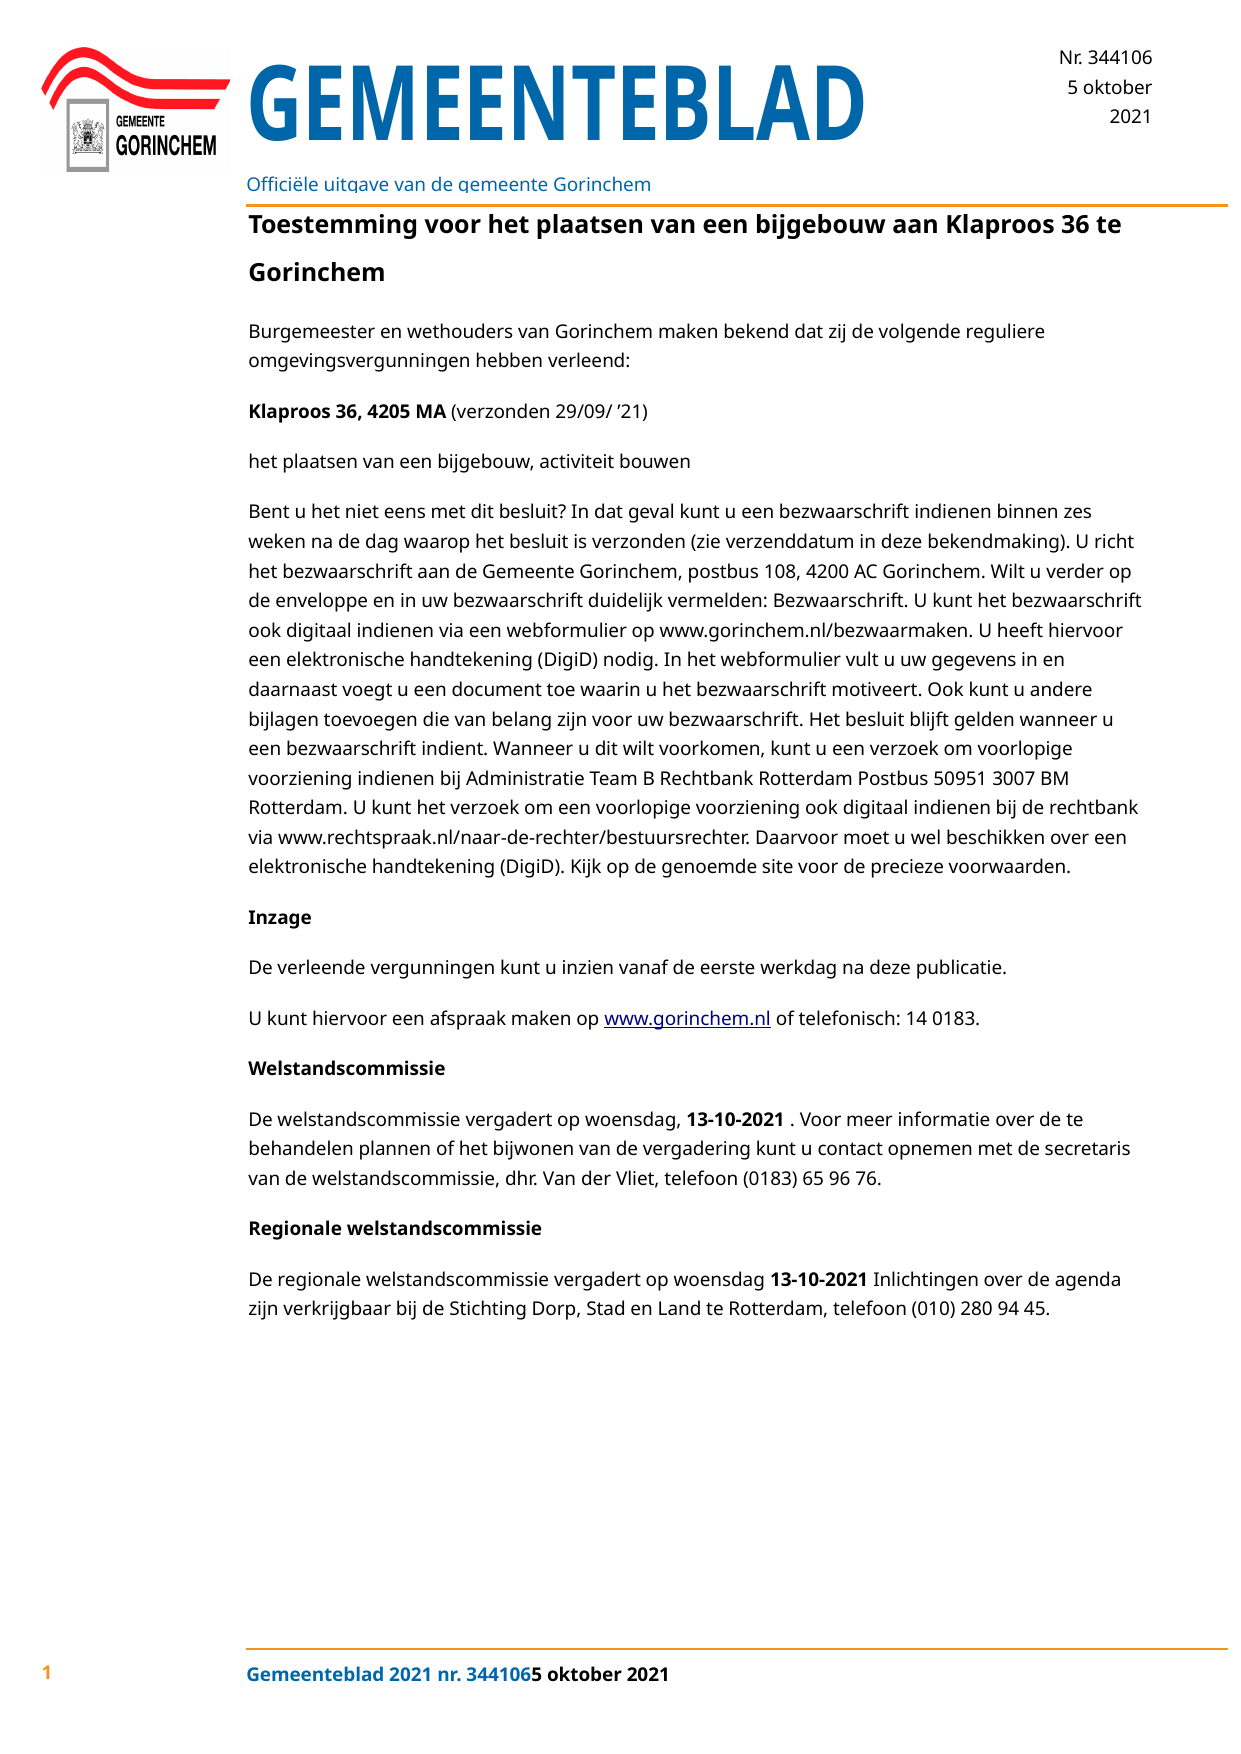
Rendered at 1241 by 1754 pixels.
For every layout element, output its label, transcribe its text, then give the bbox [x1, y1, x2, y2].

text het plaatsen van een bijgebouw, activiteit bouwen [248, 448, 1152, 474]
text De welstandscommissie vergadert op woensdag, 13-10-2021 . Voor meer informatie over de te behandelen plannen of het bijwonen van de vergadering kunt u contact opnemen met de secretaris van de welstandscommissie, dhr. Van der Vliet, telefoon (0183) 65 96 76. [248, 1106, 1152, 1191]
text Bent u het niet eens met dit besluit? In dat geval kunt u een bezwaarschrift indienen binnen zes weken na de dag waarop het besluit is verzonden (zie verzenddatum in deze bekendmaking). U richt het bezwaarschrift aan de Gemeente Gorinchem, postbus 108, 4200 AC Gorinchem. Wilt u verder op de enveloppe en in uw bezwaarschrift duidelijk vermelden: Bezwaarschrift. U kunt het bezwaarschrift ook digitaal indienen via een webformulier op www.gorinchem.nl/bezwaarmaken. U heeft hiervoor een elektronische handtekening (DigiD) nodig. In het webformulier vult u uw gegevens in en daarnaast voegt u een document toe waarin u het bezwaarschrift motiveert. Ook kunt u andere bijlagen toevoegen die van belang zijn voor uw bezwaarschrift. Het besluit blijft gelden wanneer u een bezwaarschrift indient. Wanneer u dit wilt voorkomen, kunt u een verzoek om voorlopige voorziening indienen bij Administratie Team B Rechtbank Rotterdam Postbus 50951 3007 BM Rotterdam. U kunt het verzoek om een voorlopige voorziening ook digitaal indienen bij de rechtbank via www.rechtspraak.nl/naar-de-rechter/bestuursrechter. Daarvoor moet u wel beschikken over een elektronische handtekening (DigiD). Kijk op de genoemde site voor de precieze voorwaarden. [248, 499, 1152, 879]
text Toestemming voor het plaatsen van een bijgebouw aan Klaproos 36 te Gorinchem [248, 207, 1152, 288]
text Inzage [248, 904, 1152, 930]
text De regionale welstandscommissie vergadert op woensdag 13-10-2021 Inlichtingen over de agenda zijn verkrijgbaar bij de Stichting Dorp, Stad en Land te Rotterdam, telefoon (010) 280 94 45. [248, 1266, 1152, 1321]
text Klaproos 36, 4205 MA (verzonden 29/09/ ’21) [248, 398, 1152, 424]
text De verleende vergunningen kunt u inzien vanaf de eerste werkdag na deze publicatie. [248, 954, 1152, 980]
picture [41, 47, 231, 172]
text U kunt hiervoor een afspraak maken op www.gorinchem.nl of telefonisch: 14 0183. [248, 1005, 1152, 1031]
text Regionale welstandscommissie [248, 1215, 1152, 1241]
text Welstandscommissie [248, 1055, 1152, 1081]
text Burgemeester en wethouders van Gorinchem maken bekend dat zij de volgende reguliere omgevingsvergunningen hebben verleend: [248, 318, 1152, 373]
